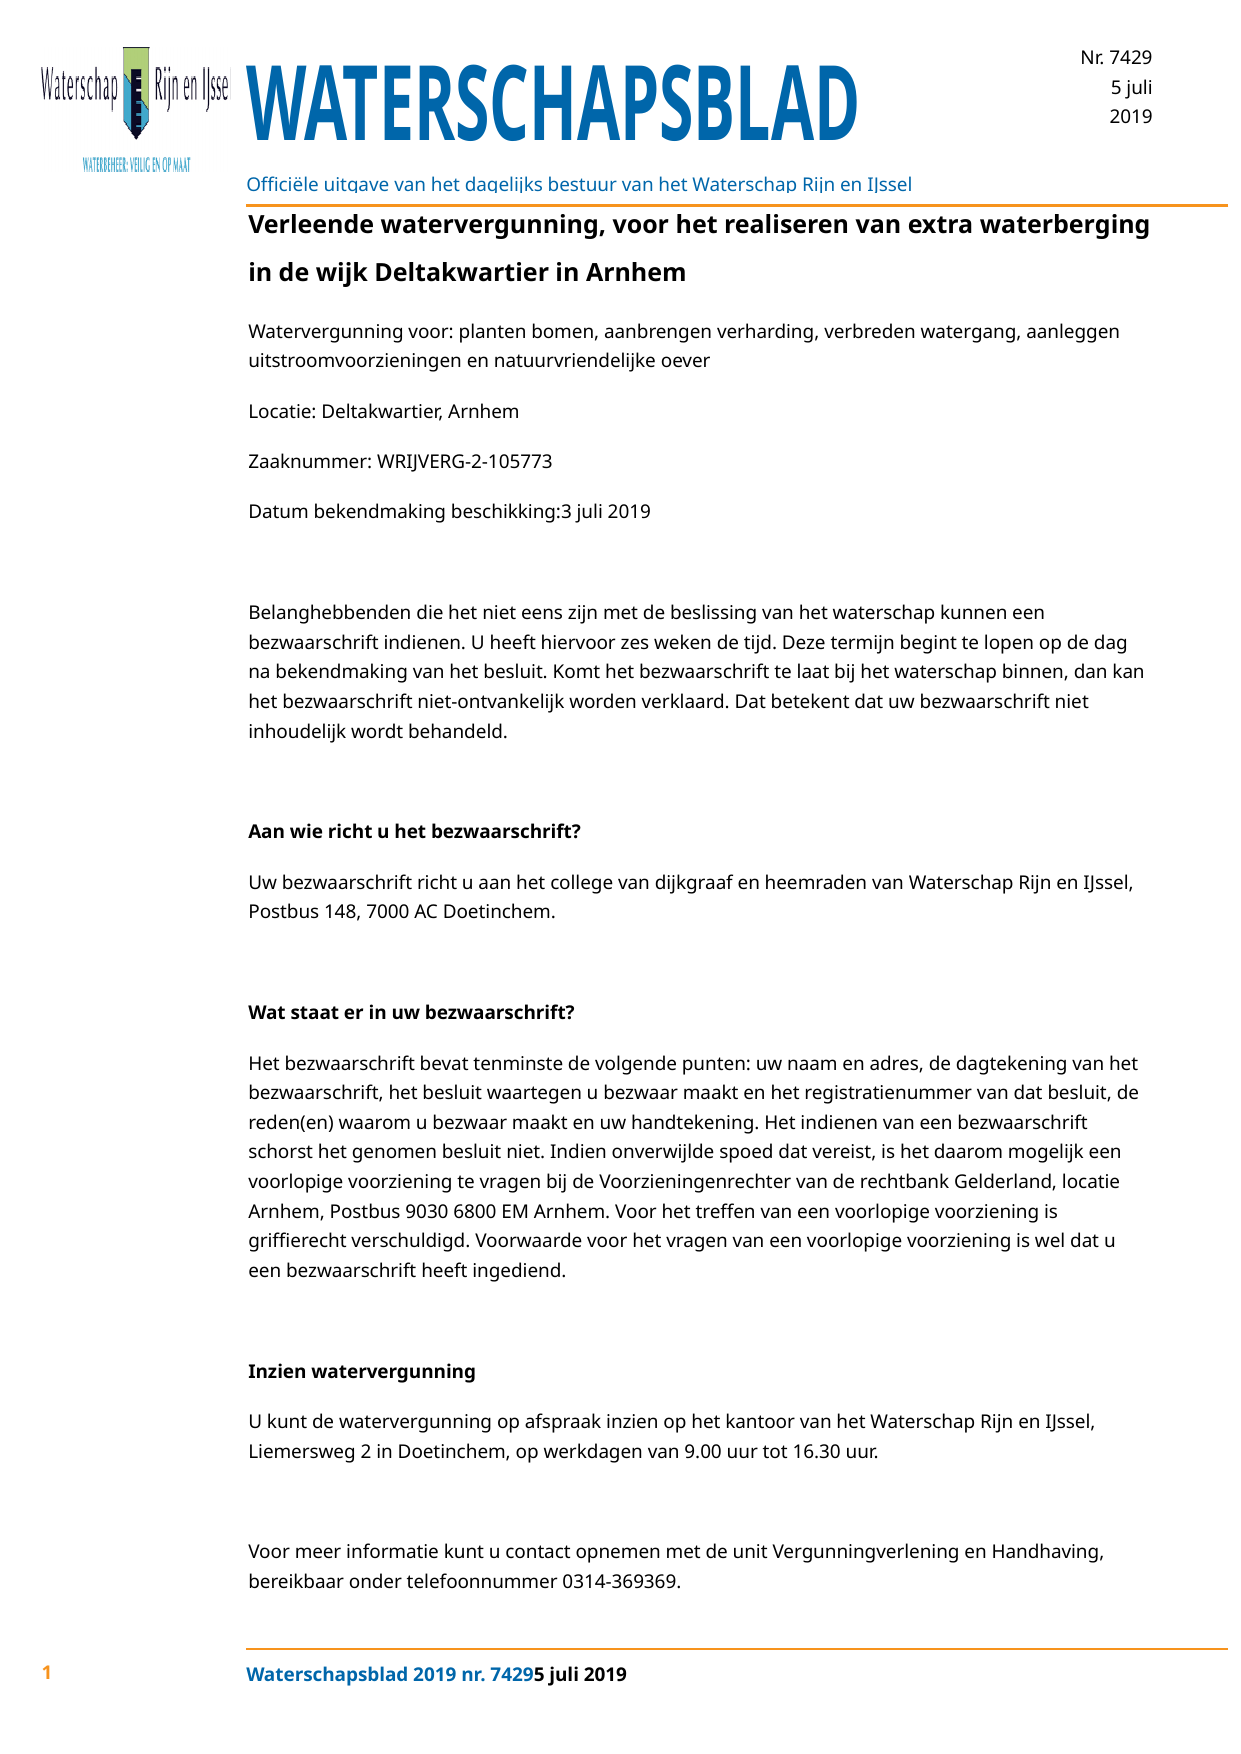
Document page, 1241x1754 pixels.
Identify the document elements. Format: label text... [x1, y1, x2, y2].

text Het bezwaarschrift bevat tenminste de volgende punten: uw naam en adres, de dagtekening van het bezwaarschrift, het besluit waartegen u bezwaar maakt en het registratienummer van dat besluit, de reden(en) waarom u bezwaar maakt en uw handtekening. Het indienen van een bezwaarschrift schorst het genomen besluit niet. Indien onverwijlde spoed dat vereist, is het daarom mogelijk een voorlopige voorziening te vragen bij de Voorzieningenrechter van de rechtbank Gelderland, locatie Arnhem, Postbus 9030 6800 EM Arnhem. Voor het treffen van een voorlopige voorziening is griffierecht verschuldigd. Voorwaarde voor het vragen van een voorlopige voorziening is wel dat u een bezwaarschrift heeft ingediend. [248, 1050, 1152, 1283]
text Watervergunning voor: planten bomen, aanbrengen verharding, verbreden watergang, aanleggen uitstroomvoorzieningen en natuurvriendelijke oever [248, 318, 1152, 373]
text Zaaknummer: WRIJVERG-2-105773 [248, 448, 1152, 474]
text Wat staat er in uw bezwaarschrift? [248, 999, 1152, 1025]
text U kunt de watervergunning op afspraak inzien op het kantoor van het Waterschap Rijn en IJssel, Liemersweg 2 in Doetinchem, op werkdagen van 9.00 uur tot 16.30 uur. [248, 1408, 1152, 1464]
text Voor meer informatie kunt u contact opnemen met de unit Vergunningverlening en Handhaving, bereikbaar onder telefoonnummer 0314-369369. [248, 1539, 1152, 1594]
picture [41, 47, 231, 172]
text Locatie: Deltakwartier, Arnhem [248, 398, 1152, 424]
text Aan wie richt u het bezwaarschrift? [248, 819, 1152, 844]
text Uw bezwaarschrift richt u aan het college van dijkgraaf en heemraden van Waterschap Rijn en IJssel, Postbus 148, 7000 AC Doetinchem. [248, 869, 1152, 924]
text Datum bekendmaking beschikking:3 juli 2019 [248, 499, 1152, 524]
text Inzien watervergunning [248, 1358, 1152, 1384]
text Verleende watervergunning, voor het realiseren van extra waterberging in de wijk Deltakwartier in Arnhem [248, 207, 1152, 288]
text Belanghebbenden die het niet eens zijn met de beslissing van het waterschap kunnen een bezwaarschrift indienen. U heeft hiervoor zes weken de tijd. Deze termijn begint te lopen op de dag na bekendmaking van het besluit. Komt het bezwaarschrift te laat bij het waterschap binnen, dan kan het bezwaarschrift niet-ontvankelijk worden verklaard. Dat betekent dat uw bezwaarschrift niet inhoudelijk wordt behandeld. [248, 599, 1152, 744]
